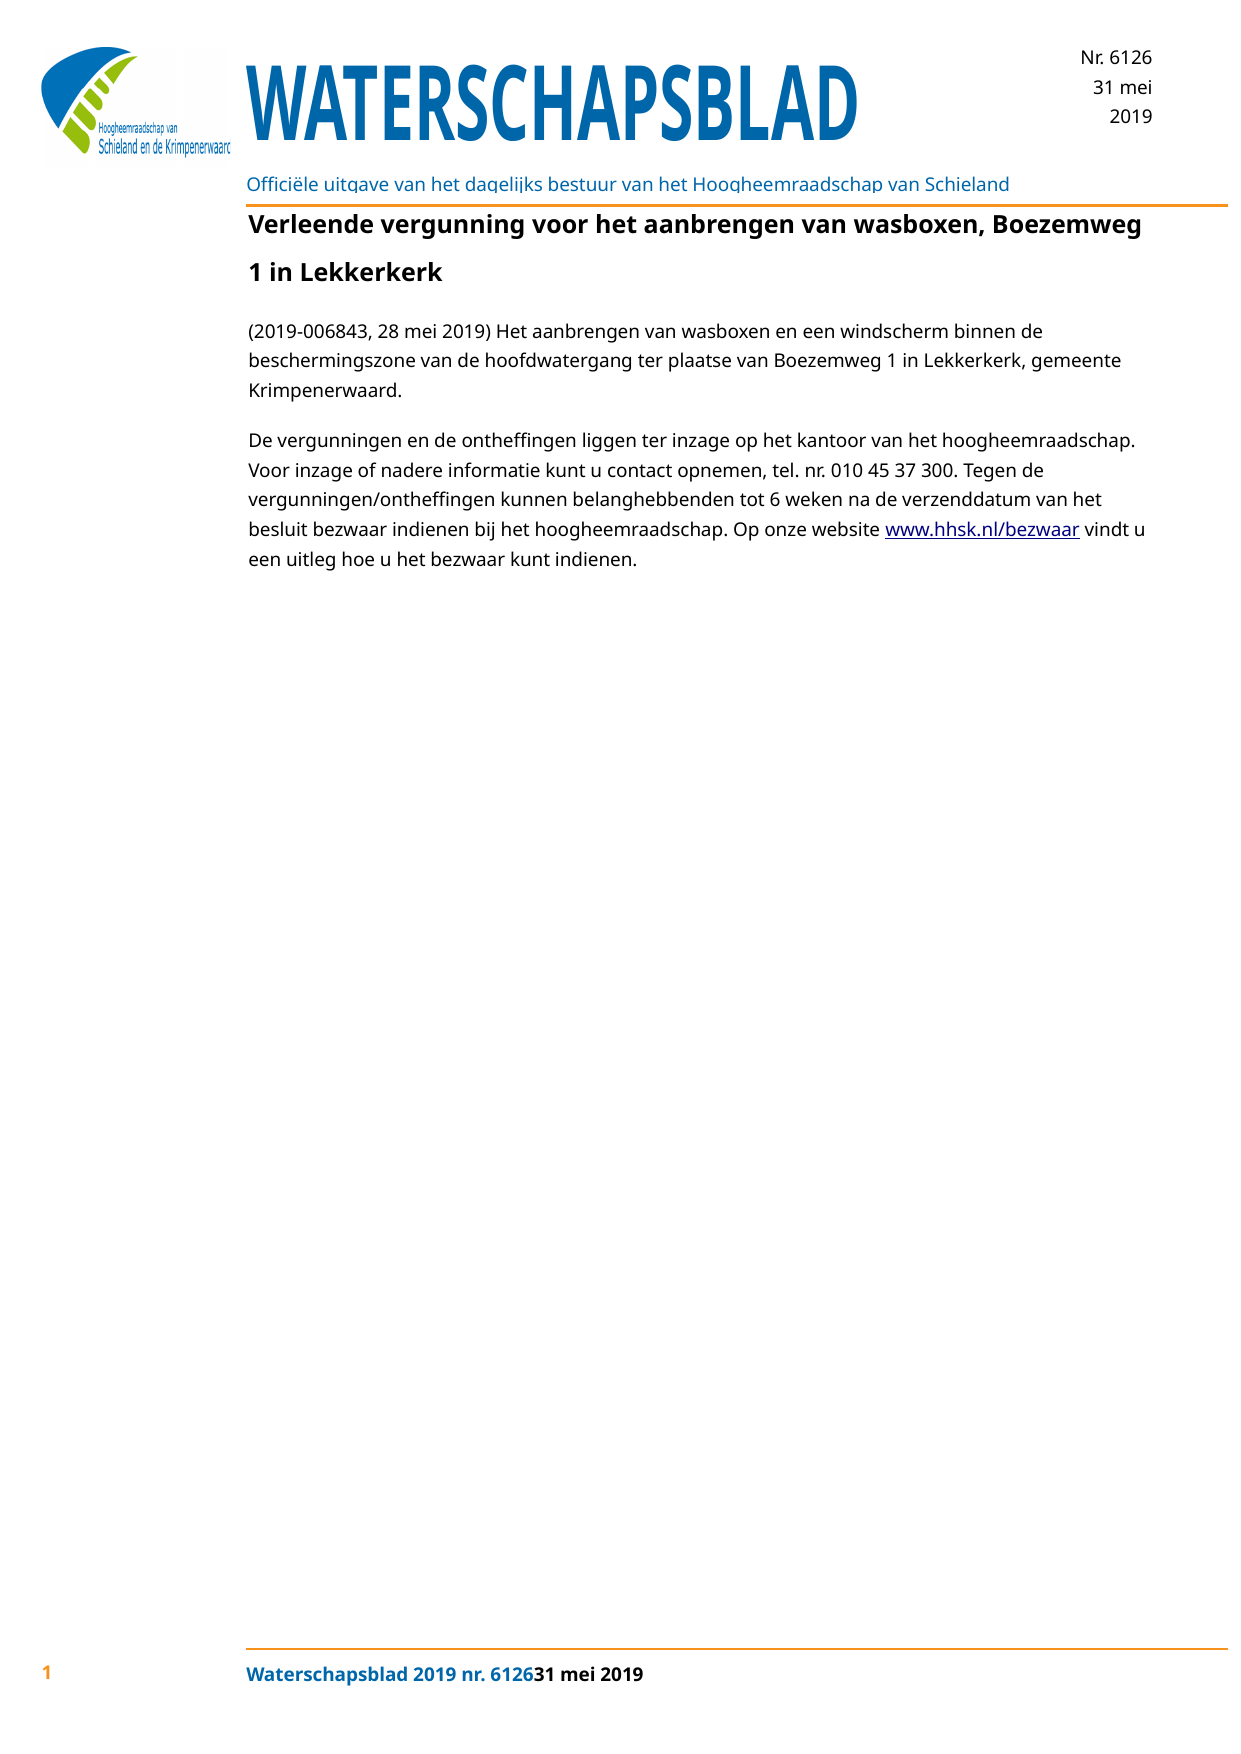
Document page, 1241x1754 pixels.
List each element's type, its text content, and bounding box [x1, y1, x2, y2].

text (2019-006843, 28 mei 2019) Het aanbrengen van wasboxen en een windscherm binnen de beschermingszone van de hoofdwatergang ter plaatse van Boezemweg 1 in Lekkerkerk, gemeente Krimpenerwaard. [248, 318, 1152, 403]
text Verleende vergunning voor het aanbrengen van wasboxen, Boezemweg 1 in Lekkerkerk [248, 207, 1152, 288]
picture [41, 47, 231, 172]
text De vergunningen en de ontheffingen liggen ter inzage op het kantoor van het hoogheemraadschap. Voor inzage of nadere informatie kunt u contact opnemen, tel. nr. 010 45 37 300. Tegen de vergunningen/ontheffingen kunnen belanghebbenden tot 6 weken na de verzenddatum van het besluit bezwaar indienen bij het hoogheemraadschap. Op onze website www.hhsk.nl/bezwaar vindt u een uitleg hoe u het bezwaar kunt indienen. [248, 427, 1152, 572]
